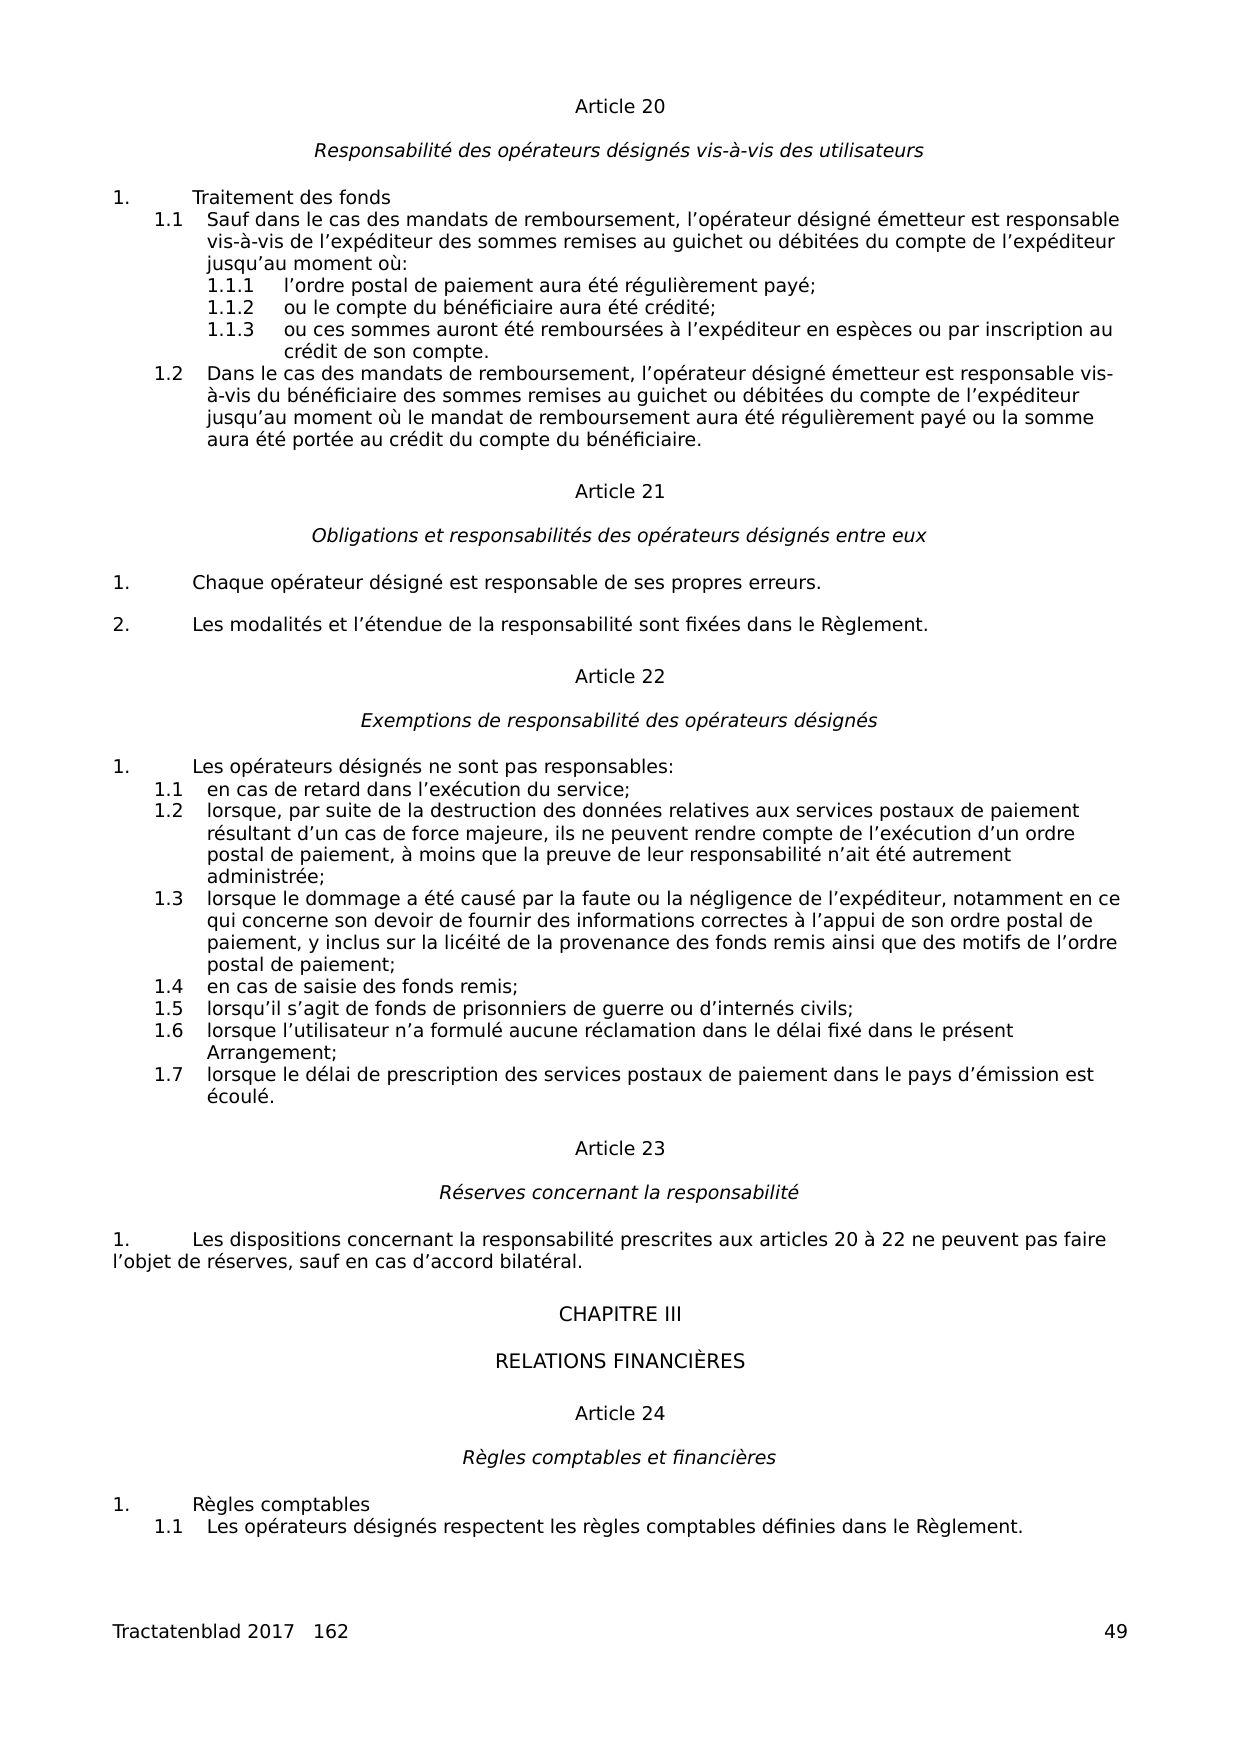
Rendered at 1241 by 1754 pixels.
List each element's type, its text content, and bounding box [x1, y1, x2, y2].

subtitle Article 20 Responsabilité des opérateurs désignés vis-à-vis des utilisateurs [112, 96, 1128, 162]
text 1.2 lorsque, par suite de la destruction des données relatives aux services postaux de paiement résultant d’un cas de force majeure, ils ne peuvent rendre compte de l’exécution d’un ordre postal de paiement, à moins que la preuve de leur responsabilité n’ait été autrement administrée; [153, 800, 1128, 888]
text 1.2 Dans le cas des mandats de remboursement, l’opérateur désigné émetteur est responsable vis-à-vis du bénéficiaire des sommes remises au guichet ou débitées du compte de l’expéditeur jusqu’au moment où le mandat de remboursement aura été régulièrement payé ou la somme aura été portée au crédit du compte du bénéficiaire. [153, 363, 1128, 451]
text 1.1.1 l’ordre postal de paiement aura été régulièrement payé; [207, 275, 1128, 297]
text 1. Règles comptables [112, 1494, 1128, 1516]
text 1.1 Sauf dans le cas des mandats de remboursement, l’opérateur désigné émetteur est responsable vis-à-vis de l’expéditeur des sommes remises au guichet ou débitées du compte de l’expéditeur jusqu’au moment où: [153, 209, 1128, 275]
text l’objet de réserves, sauf en cas d’accord bilatéral. [112, 1251, 1128, 1273]
text 1. Les dispositions concernant la responsabilité prescrites aux articles 20 à 22 ne peuvent pas faire [112, 1229, 1128, 1251]
text 1.1.2 ou le compte du bénéficiaire aura été crédité; [207, 297, 1128, 319]
subtitle CHAPITRE III RELATIONS FINANCIÈRES [112, 1303, 1128, 1373]
text 1.4 en cas de saisie des fonds remis; [153, 976, 1128, 998]
subtitle Article 23 Réserves concernant la responsabilité [112, 1138, 1128, 1204]
text 1.1.3 ou ces sommes auront été remboursées à l’expéditeur en espèces ou par inscription au crédit de son compte. [207, 319, 1128, 363]
text 1. Les opérateurs désignés ne sont pas responsables: [112, 756, 1128, 778]
text 1.5 lorsqu’il s’agit de fonds de prisonniers de guerre ou d’internés civils; [153, 998, 1128, 1020]
text 1. Traitement des fonds [112, 187, 1128, 209]
text 1.7 lorsque le délai de prescription des services postaux de paiement dans le pays d’émission est écoulé. [153, 1064, 1128, 1108]
subtitle Article 24 Règles comptables et financières [112, 1403, 1128, 1469]
text 1.1 Les opérateurs désignés respectent les règles comptables définies dans le Règlement. [153, 1516, 1128, 1538]
text 1. Chaque opérateur désigné est responsable de ses propres erreurs. [112, 572, 1128, 593]
text 1.1 en cas de retard dans l’exécution du service; [153, 778, 1128, 800]
subtitle Article 21 Obligations et responsabilités des opérateurs désignés entre eux [112, 481, 1128, 547]
text 2. Les modalités et l’étendue de la responsabilité sont fixées dans le Règlement. [112, 613, 1128, 636]
subtitle Article 22 Exemptions de responsabilité des opérateurs désignés [112, 666, 1128, 731]
text 1.6 lorsque l’utilisateur n’a formulé aucune réclamation dans le délai fixé dans le présent Arrangement; [153, 1020, 1128, 1064]
text 1.3 lorsque le dommage a été causé par la faute ou la négligence de l’expéditeur, notamment en ce qui concerne son devoir de fournir des informations correctes à l’appui de son ordre postal de paiement, y inclus sur la licéité de la provenance des fonds remis ainsi que des motifs de l’ordre postal de paiement; [153, 888, 1128, 976]
